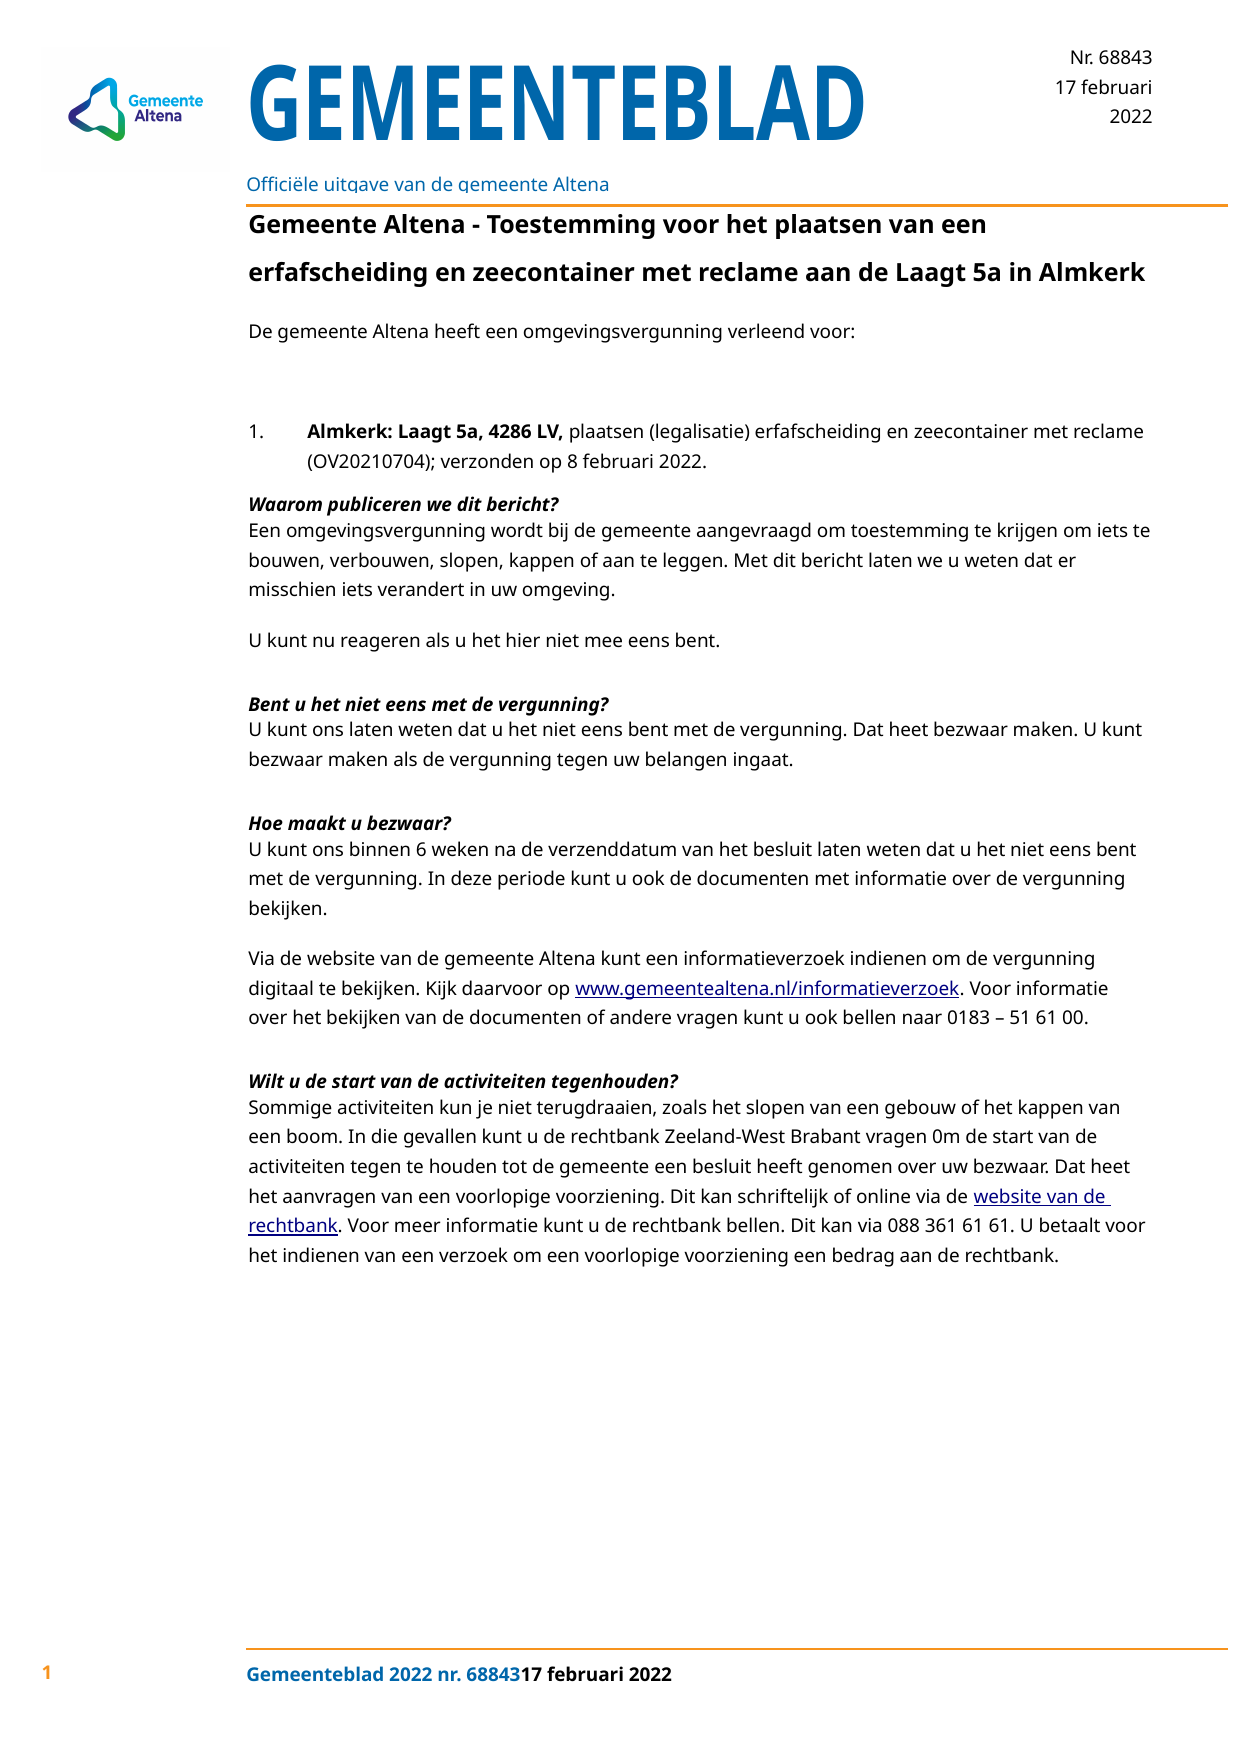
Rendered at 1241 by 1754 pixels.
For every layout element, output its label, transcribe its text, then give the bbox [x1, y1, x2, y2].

text Gemeente Altena - Toestemming voor het plaatsen van een erfafscheiding en zeecontainer met reclame aan de Laagt 5a in Almkerk [248, 207, 1152, 288]
text Hoe maakt u bezwaar? [248, 810, 1152, 836]
picture [41, 47, 231, 172]
text De gemeente Altena heeft een omgevingsvergunning verleend voor: [248, 318, 1152, 344]
list Almkerk: Laagt 5a, 4286 LV, plaatsen (legalisatie) erfafscheiding en zeecontainer met reclame (OV20210704); verzonden op 8 februari 2022. [248, 419, 1152, 474]
text Bent u het niet eens met de vergunning? [248, 691, 1152, 716]
text Sommige activiteiten kun je niet terugdraaien, zoals het slopen van een gebouw of het kappen van een boom. In die gevallen kunt u de rechtbank Zeeland-West Brabant vragen 0m de start van de activiteiten tegen te houden tot de gemeente een besluit heeft genomen over uw bezwaar. Dat heet het aanvragen van een voorlopige voorziening. Dit kan schriftelijk of online via de website van de rechtbank. Voor meer informatie kunt u de rechtbank bellen. Dit kan via 088 361 61 61. U betaalt voor het indienen van een verzoek om een voorlopige voorziening een bedrag aan de rechtbank. [248, 1094, 1152, 1268]
text Via de website van de gemeente Altena kunt een informatieverzoek indienen om de vergunning digitaal te bekijken. Kijk daarvoor op www.gemeentealtena.nl/informatieverzoek. Voor informatie over het bekijken van de documenten of andere vragen kunt u ook bellen naar 0183 – 51 61 00. [248, 945, 1152, 1030]
text Waarom publiceren we dit bericht? [248, 491, 1152, 517]
text U kunt ons binnen 6 weken na de verzenddatum van het besluit laten weten dat u het niet eens bent met de vergunning. In deze periode kunt u ook de documenten met informatie over de vergunning bekijken. [248, 836, 1152, 921]
text Wilt u de start van de activiteiten tegenhouden? [248, 1068, 1152, 1094]
text U kunt nu reageren als u het hier niet mee eens bent. [248, 627, 1152, 652]
text Een omgevingsvergunning wordt bij de gemeente aangevraagd om toestemming te krijgen om iets te bouwen, verbouwen, slopen, kappen of aan te leggen. Met dit bericht laten we u weten dat er misschien iets verandert in uw omgeving. [248, 517, 1152, 602]
text U kunt ons laten weten dat u het niet eens bent met de vergunning. Dat heet bezwaar maken. U kunt bezwaar maken als de vergunning tegen uw belangen ingaat. [248, 716, 1152, 772]
